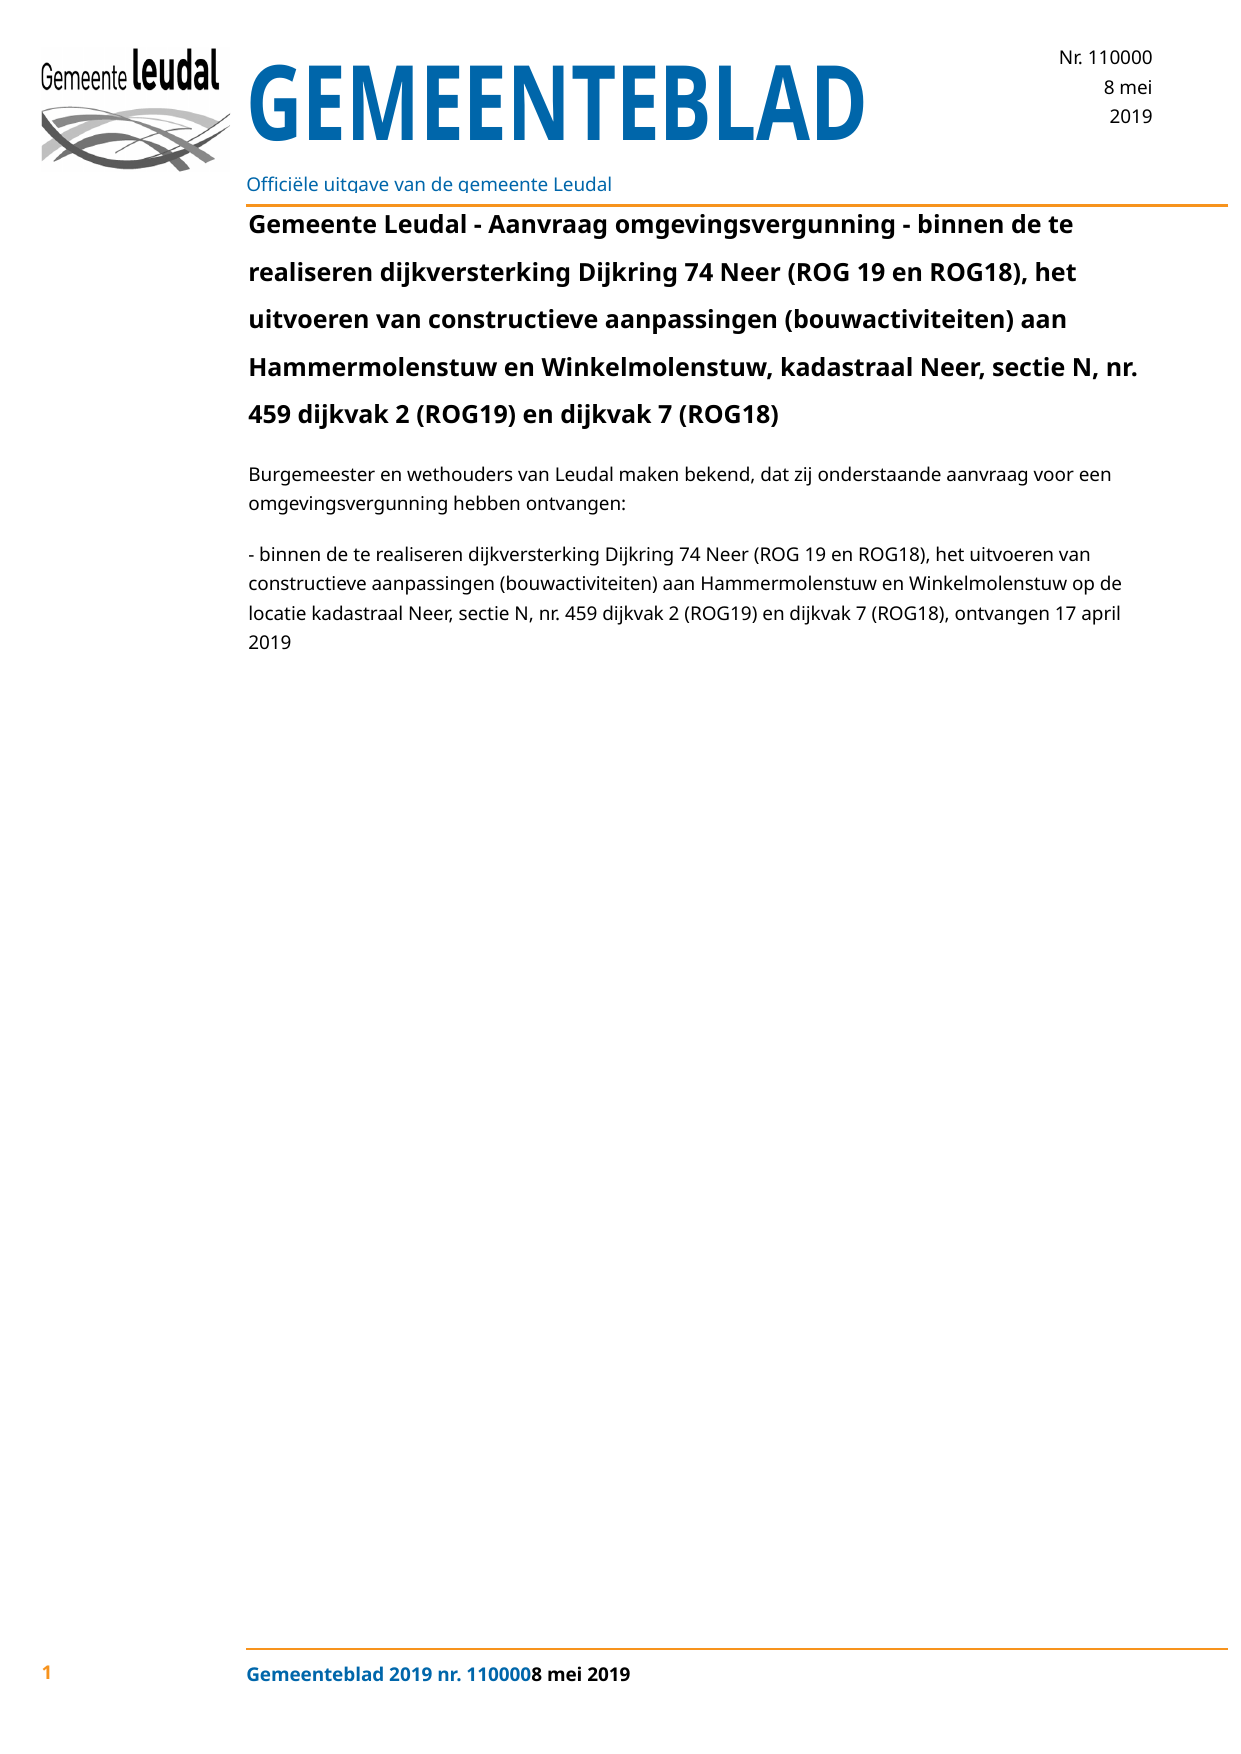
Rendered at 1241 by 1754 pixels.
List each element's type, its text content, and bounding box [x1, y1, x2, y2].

text Gemeente Leudal - Aanvraag omgevingsvergunning - binnen de te realiseren dijkversterking Dijkring 74 Neer (ROG 19 en ROG18), het uitvoeren van constructieve aanpassingen (bouwactiviteiten) aan Hammermolenstuw en Winkelmolenstuw, kadastraal Neer, sectie N, nr. 459 dijkvak 2 (ROG19) en dijkvak 7 (ROG18) [248, 207, 1152, 431]
text - binnen de te realiseren dijkversterking Dijkring 74 Neer (ROG 19 en ROG18), het uitvoeren van constructieve aanpassingen (bouwactiviteiten) aan Hammermolenstuw en Winkelmolenstuw op de locatie kadastraal Neer, sectie N, nr. 459 dijkvak 2 (ROG19) en dijkvak 7 (ROG18), ontvangen 17 april 2019 [248, 541, 1152, 655]
text Burgemeester en wethouders van Leudal maken bekend, dat zij onderstaande aanvraag voor een omgevingsvergunning hebben ontvangen: [248, 461, 1152, 516]
picture [41, 47, 231, 172]
